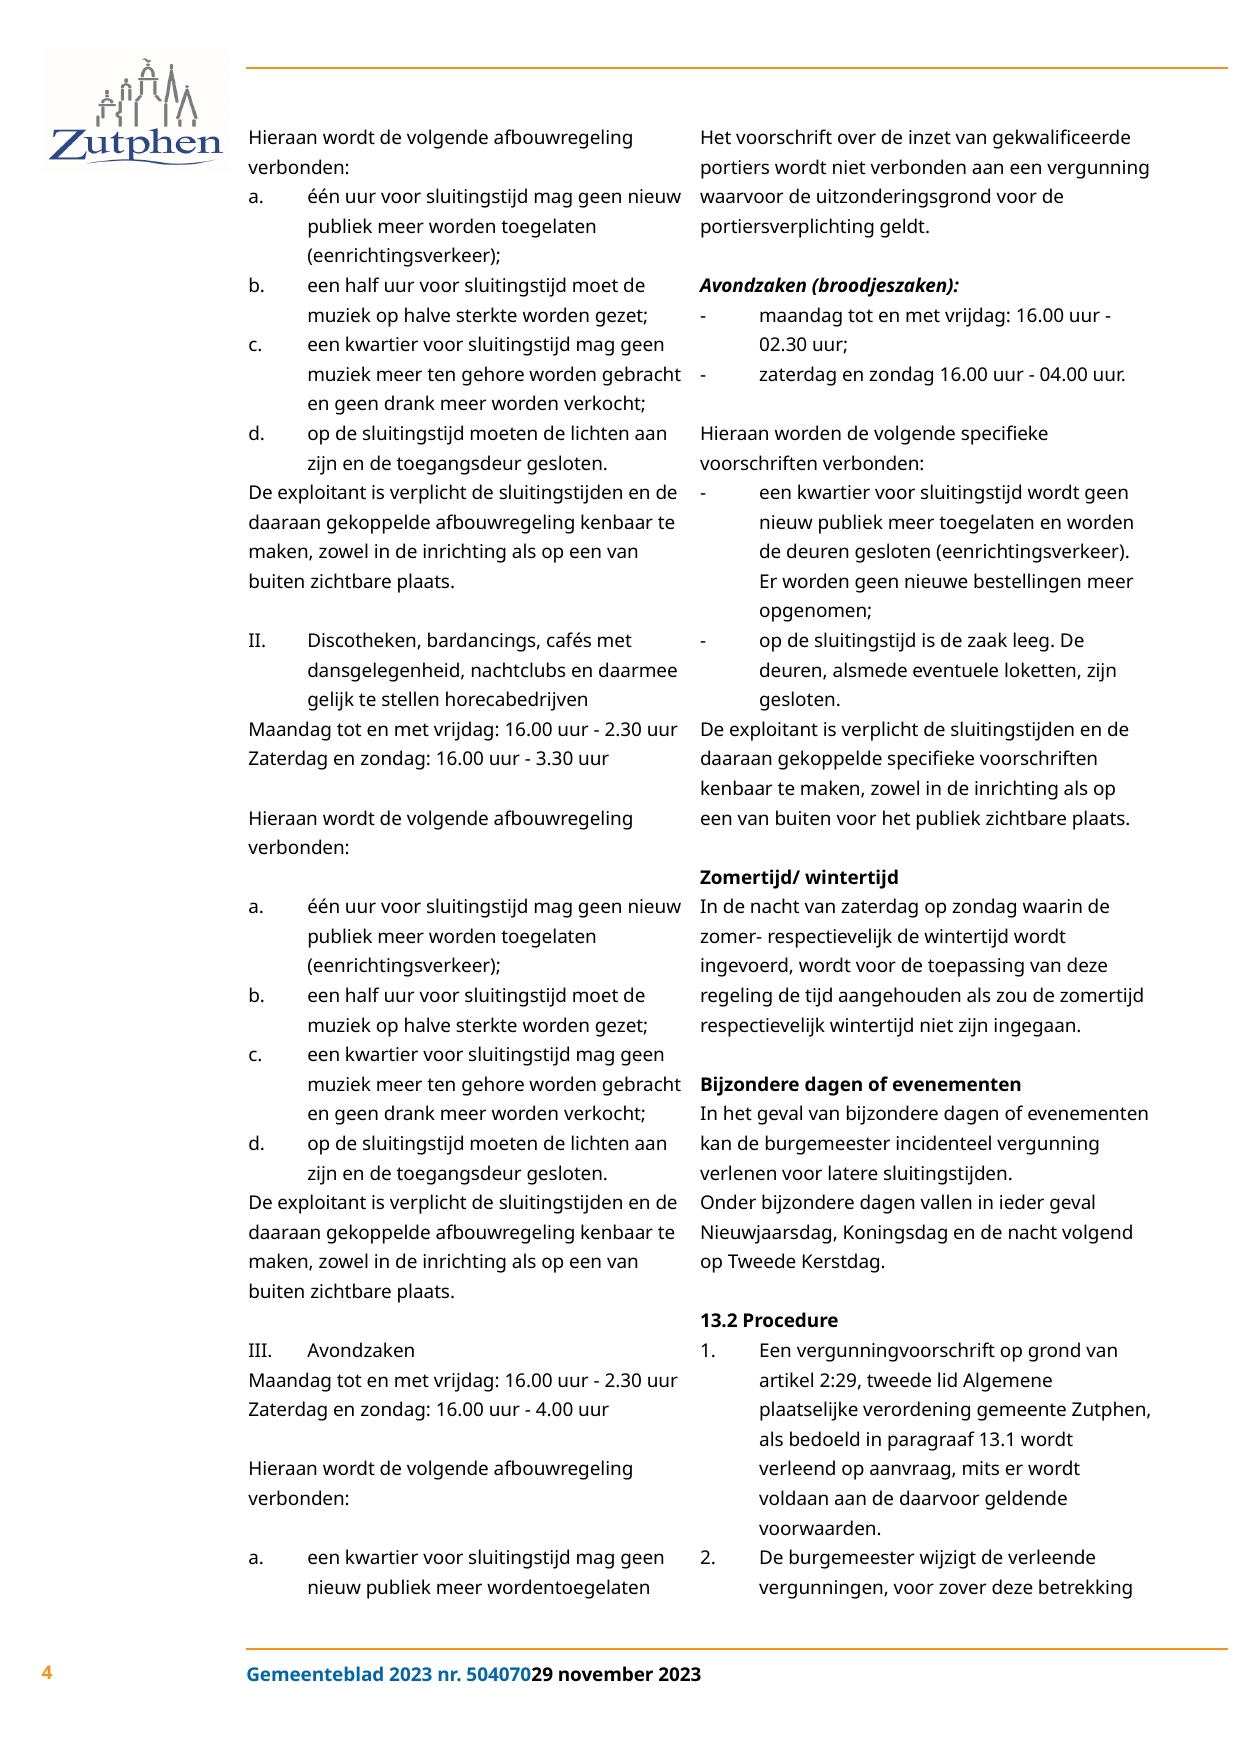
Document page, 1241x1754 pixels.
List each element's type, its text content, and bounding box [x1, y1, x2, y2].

table_cell Hieraan wordt de volgende afbouwregeling verbonden: één uur voor sluitingstijd mag geen nieuw publiek meer worden toegelaten (eenrichtingsverkeer); een half uur voor sluitingstijd moet de muziek op halve sterkte worden gezet; een kwartier voor sluitingstijd mag geen muziek meer ten gehore worden gebracht en geen drank meer worden verkocht; op de sluitingstijd moeten de lichten aan zijn en de toegangsdeur gesloten. De exploitant is verplicht de sluitingstijden en de daaraan gekoppelde afbouwregeling kenbaar te maken, zowel in de inrichting als op een van buiten zichtbare plaats. Discotheken, bardancings, cafés met dansgelegenheid, nachtclubs en daarmee gelijk te stellen horecabedrijven Maandag tot en met vrijdag: 16.00 uur - 2.30 uur Zaterdag en zondag: 16.00 uur - 3.30 uur Hieraan wordt de volgende afbouwregeling verbonden: één uur voor sluitingstijd mag geen nieuw publiek meer worden toegelaten (eenrichtingsverkeer); een half uur voor sluitingstijd moet de muziek op halve sterkte worden gezet; een kwartier voor sluitingstijd mag geen muziek meer ten gehore worden gebracht en geen drank meer worden verkocht; op de sluitingstijd moeten de lichten aan zijn en de toegangsdeur gesloten. De exploitant is verplicht de sluitingstijden en de daaraan gekoppelde afbouwregeling kenbaar te maken, zowel in de inrichting als op een van buiten zichtbare plaats. Avondzaken Maandag tot en met vrijdag: 16.00 uur - 2.30 uur Zaterdag en zondag: 16.00 uur - 4.00 uur Hieraan wordt de volgende afbouwregeling verbonden: een kwartier voor sluitingstijd mag geen nieuw publiek meer wordentoegelaten [248, 95, 700, 1600]
picture [41, 47, 231, 172]
table_cell Het voorschrift over de inzet van gekwalificeerde portiers wordt niet verbonden aan een vergunning waarvoor de uitzonderingsgrond voor de portiersverplichting geldt. Avondzaken (broodjeszaken): maandag tot en met vrijdag: 16.00 uur - 02.30 uur; zaterdag en zondag 16.00 uur - 04.00 uur. Hieraan worden de volgende specifieke voorschriften verbonden: een kwartier voor sluitingstijd wordt geen nieuw publiek meer toegelaten en worden de deuren gesloten (eenrichtingsverkeer). Er worden geen nieuwe bestellingen meer opgenomen; op de sluitingstijd is de zaak leeg. De deuren, alsmede eventuele loketten, zijn gesloten. De exploitant is verplicht de sluitingstijden en de daaraan gekoppelde specifieke voorschriften kenbaar te maken, zowel in de inrichting als op een van buiten voor het publiek zichtbare plaats. Zomertijd/ wintertijd In de nacht van zaterdag op zondag waarin de zomer- respectievelijk de wintertijd wordt ingevoerd, wordt voor de toepassing van deze regeling de tijd aangehouden als zou de zomertijd respectievelijk wintertijd niet zijn ingegaan. Bijzondere dagen of evenementen In het geval van bijzondere dagen of evenementen kan de burgemeester incidenteel vergunning verlenen voor latere sluitingstijden. Onder bijzondere dagen vallen in ieder geval Nieuwjaarsdag, Koningsdag en de nacht volgend op Tweede Kerstdag. 13.2 Procedure Een vergunningvoorschrift op grond van artikel 2:29, tweede lid Algemene plaatselijke verordening gemeente Zutphen, als bedoeld in paragraaf 13.1 wordt verleend op aanvraag, mits er wordt voldaan aan de daarvoor geldende voorwaarden. De burgemeester wijzigt de verleende vergunningen, voor zover deze betrekking [700, 95, 1152, 1600]
